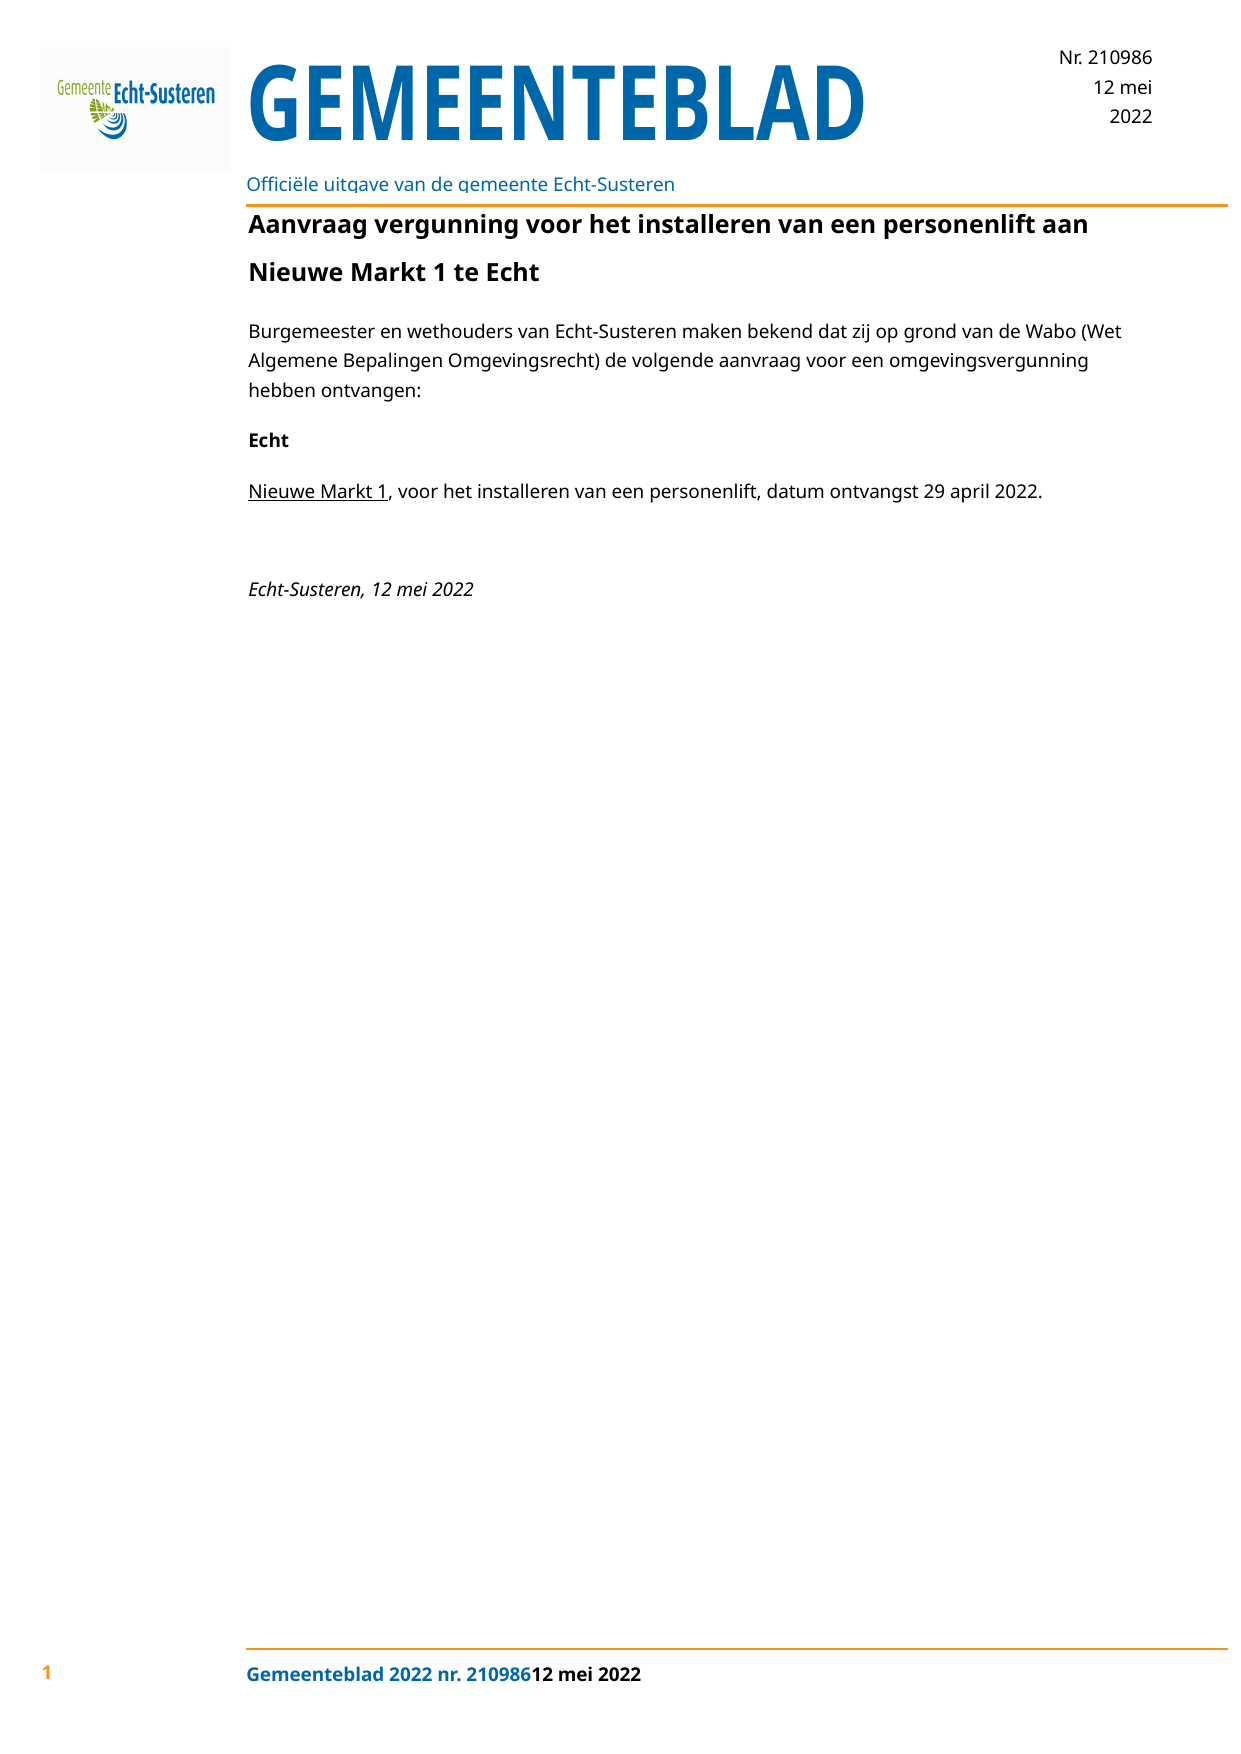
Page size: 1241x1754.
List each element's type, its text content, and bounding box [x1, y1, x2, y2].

text Burgemeester en wethouders van Echt-Susteren maken bekend dat zij op grond van de Wabo (Wet Algemene Bepalingen Omgevingsrecht) de volgende aanvraag voor een omgevingsvergunning hebben ontvangen: [248, 318, 1152, 403]
text Echt-Susteren, 12 mei 2022 [248, 576, 1152, 602]
text Aanvraag vergunning voor het installeren van een personenlift aan Nieuwe Markt 1 te Echt [248, 207, 1152, 288]
text Echt [248, 427, 1152, 453]
text Nieuwe Markt 1, voor het installeren van een personenlift, datum ontvangst 29 april 2022. [248, 478, 1152, 504]
picture [41, 47, 231, 172]
